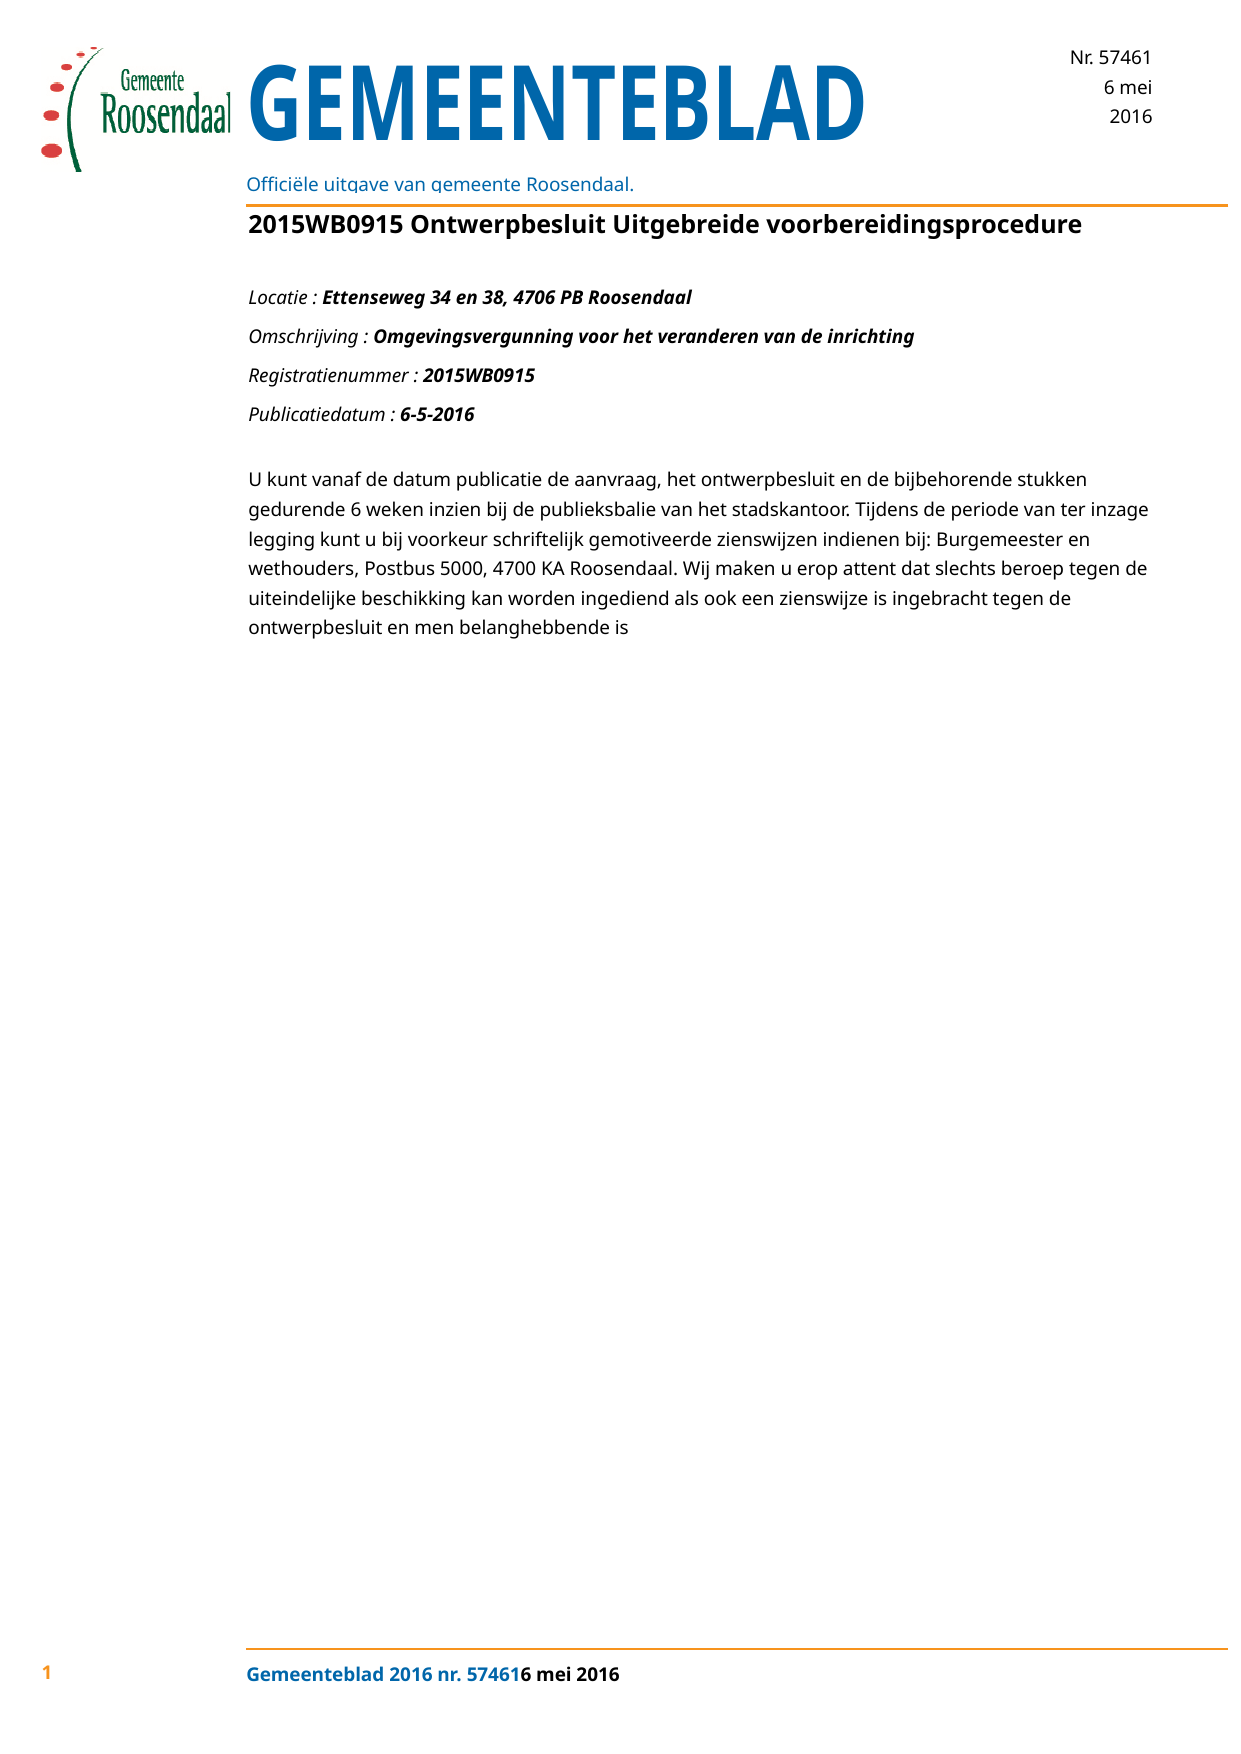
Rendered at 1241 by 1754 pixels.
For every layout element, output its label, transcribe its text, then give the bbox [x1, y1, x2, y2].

text Registratienummer : 2015WB0915 [248, 362, 1152, 388]
text 2015WB0915 Ontwerpbesluit Uitgebreide voorbereidingsprocedure [248, 207, 1152, 241]
text Omschrijving : Omgevingsvergunning voor het veranderen van de inrichting [248, 323, 1152, 349]
text Publicatiedatum : 6-5-2016 [248, 402, 1152, 427]
text Locatie : Ettenseweg 34 en 38, 4706 PB Roosendaal [248, 284, 1152, 309]
picture [41, 47, 231, 172]
text U kunt vanaf de datum publicatie de aanvraag, het ontwerpbesluit en de bijbehorende stukken gedurende 6 weken inzien bij de publieksbalie van het stadskantoor. Tijdens de periode van ter inzage legging kunt u bij voorkeur schriftelijk gemotiveerde zienswijzen indienen bij: Burgemeester en wethouders, Postbus 5000, 4700 KA Roosendaal. Wij maken u erop attent dat slechts beroep tegen de uiteindelijke beschikking kan worden ingediend als ook een zienswijze is ingebracht tegen de ontwerpbesluit en men belanghebbende is [248, 467, 1152, 640]
